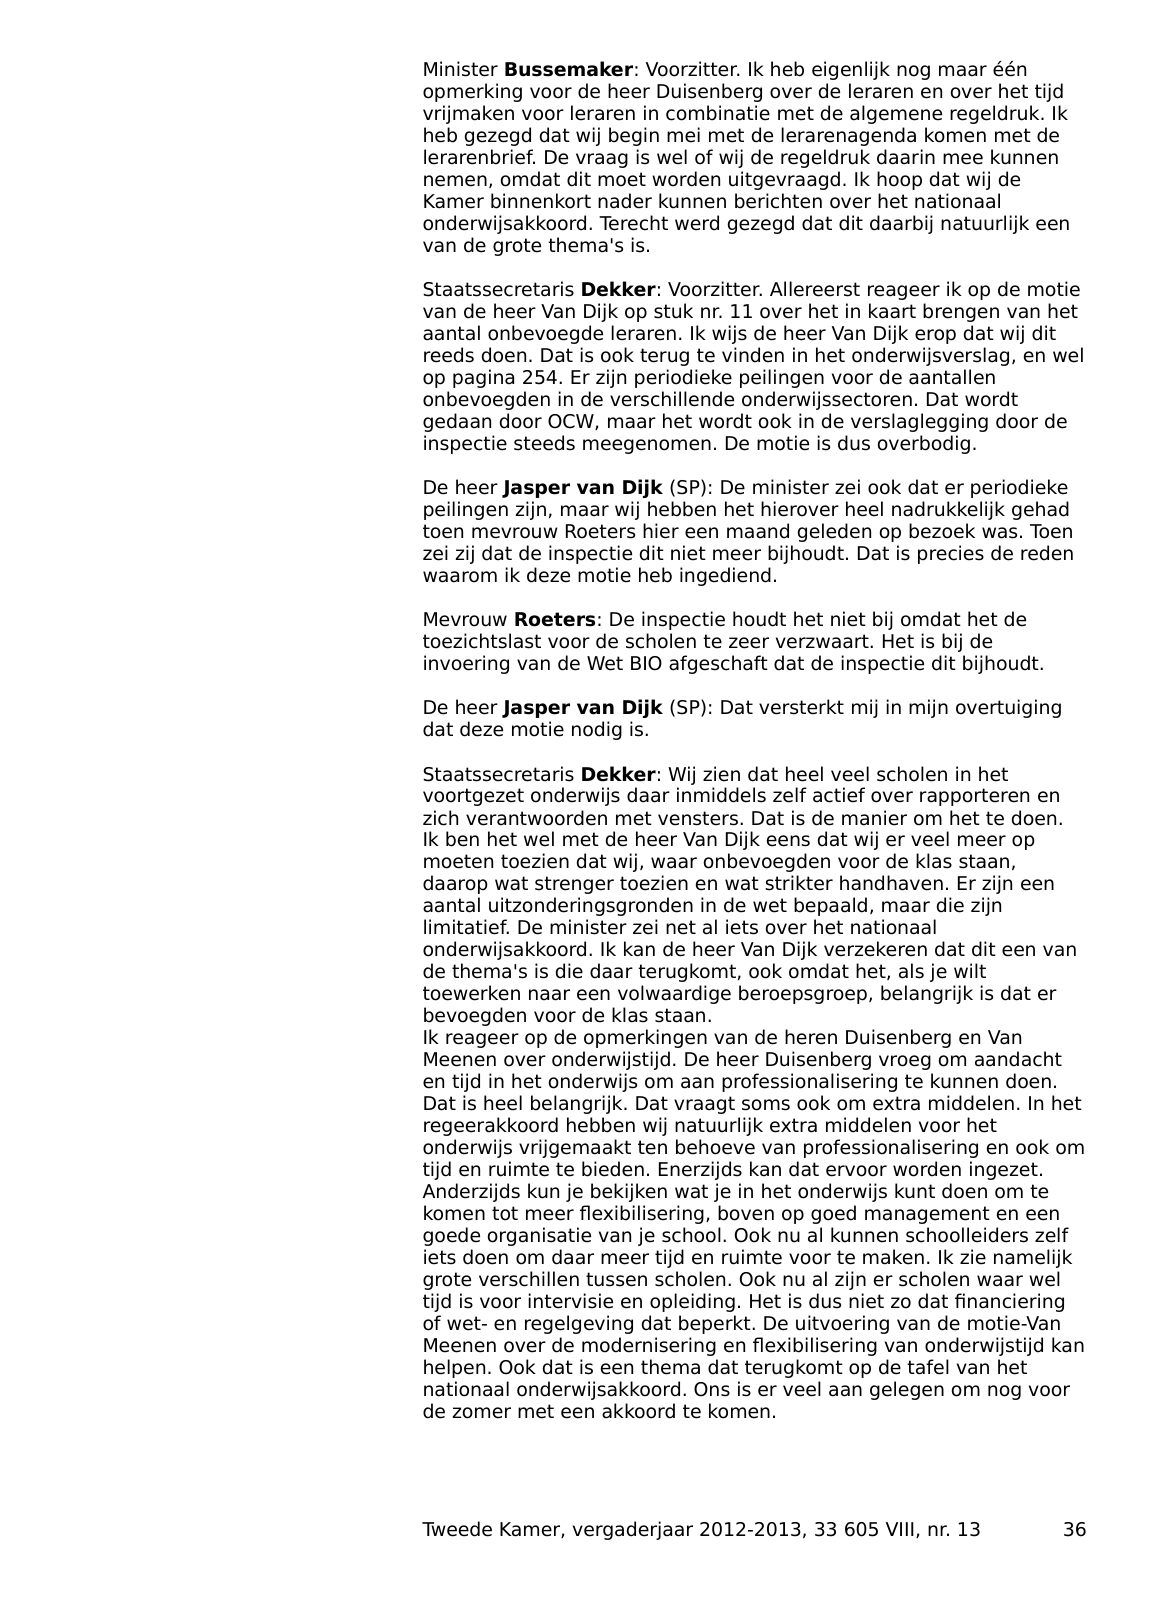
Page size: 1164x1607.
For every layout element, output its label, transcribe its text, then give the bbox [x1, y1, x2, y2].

text Minister Bussemaker: Voorzitter. Ik heb eigenlijk nog maar één opmerking voor de heer Duisenberg over de leraren en over het tijd vrijmaken voor leraren in combinatie met de algemene regeldruk. Ik heb gezegd dat wij begin mei met de lerarenagenda komen met de lerarenbrief. De vraag is wel of wij de regeldruk daarin mee kunnen nemen, omdat dit moet worden uitgevraagd. Ik hoop dat wij de Kamer binnenkort nader kunnen berichten over het nationaal onderwijsakkoord. Terecht werd gezegd dat dit daarbij natuurlijk een van de grote thema's is. [422, 59, 1087, 257]
text Ik reageer op de opmerkingen van de heren Duisenberg en Van Meenen over onderwijstijd. De heer Duisenberg vroeg om aandacht en tijd in het onderwijs om aan professionalisering te kunnen doen. Dat is heel belangrijk. Dat vraagt soms ook om extra middelen. In het regeerakkoord hebben wij natuurlijk extra middelen voor het onderwijs vrijgemaakt ten behoeve van professionalisering en ook om tijd en ruimte te bieden. Enerzijds kan dat ervoor worden ingezet. Anderzijds kun je bekijken wat je in het onderwijs kunt doen om te komen tot meer flexibilisering, boven op goed management en een goede organisatie van je school. Ook nu al kunnen schoolleiders zelf iets doen om daar meer tijd en ruimte voor te maken. Ik zie namelijk grote verschillen tussen scholen. Ook nu al zijn er scholen waar wel tijd is voor intervisie en opleiding. Het is dus niet zo dat financiering of wet- en regelgeving dat beperkt. De uitvoering van de motie-Van Meenen over de modernisering en flexibilisering van onderwijstijd kan helpen. Ook dat is een thema dat terugkomt op de tafel van het nationaal onderwijsakkoord. Ons is er veel aan gelegen om nog voor de zomer met een akkoord te komen. [422, 1027, 1087, 1423]
text Mevrouw Roeters: De inspectie houdt het niet bij omdat het de toezichtslast voor de scholen te zeer verzwaart. Het is bij de invoering van de Wet BIO afgeschaft dat de inspectie dit bijhoudt. [422, 609, 1087, 675]
text De heer Jasper van Dijk (SP): Dat versterkt mij in mijn overtuiging dat deze motie nodig is. [422, 697, 1087, 741]
text Staatssecretaris Dekker: Wij zien dat heel veel scholen in het voortgezet onderwijs daar inmiddels zelf actief over rapporteren en zich verantwoorden met vensters. Dat is de manier om het te doen. Ik ben het wel met de heer Van Dijk eens dat wij er veel meer op moeten toezien dat wij, waar onbevoegden voor de klas staan, daarop wat strenger toezien en wat strikter handhaven. Er zijn een aantal uitzonderingsgronden in de wet bepaald, maar die zijn limitatief. De minister zei net al iets over het nationaal onderwijsakkoord. Ik kan de heer Van Dijk verzekeren dat dit een van de thema's is die daar terugkomt, ook omdat het, als je wilt toewerken naar een volwaardige beroepsgroep, belangrijk is dat er bevoegden voor de klas staan. [422, 763, 1087, 1027]
text Staatssecretaris Dekker: Voorzitter. Allereerst reageer ik op de motie van de heer Van Dijk op stuk nr. 11 over het in kaart brengen van het aantal onbevoegde leraren. Ik wijs de heer Van Dijk erop dat wij dit reeds doen. Dat is ook terug te vinden in het onderwijsverslag, en wel op pagina 254. Er zijn periodieke peilingen voor de aantallen onbevoegden in de verschillende onderwijssectoren. Dat wordt gedaan door OCW, maar het wordt ook in de verslaglegging door de inspectie steeds meegenomen. De motie is dus overbodig. [422, 279, 1087, 455]
text De heer Jasper van Dijk (SP): De minister zei ook dat er periodieke peilingen zijn, maar wij hebben het hierover heel nadrukkelijk gehad toen mevrouw Roeters hier een maand geleden op bezoek was. Toen zei zij dat de inspectie dit niet meer bijhoudt. Dat is precies de reden waarom ik deze motie heb ingediend. [422, 477, 1087, 587]
